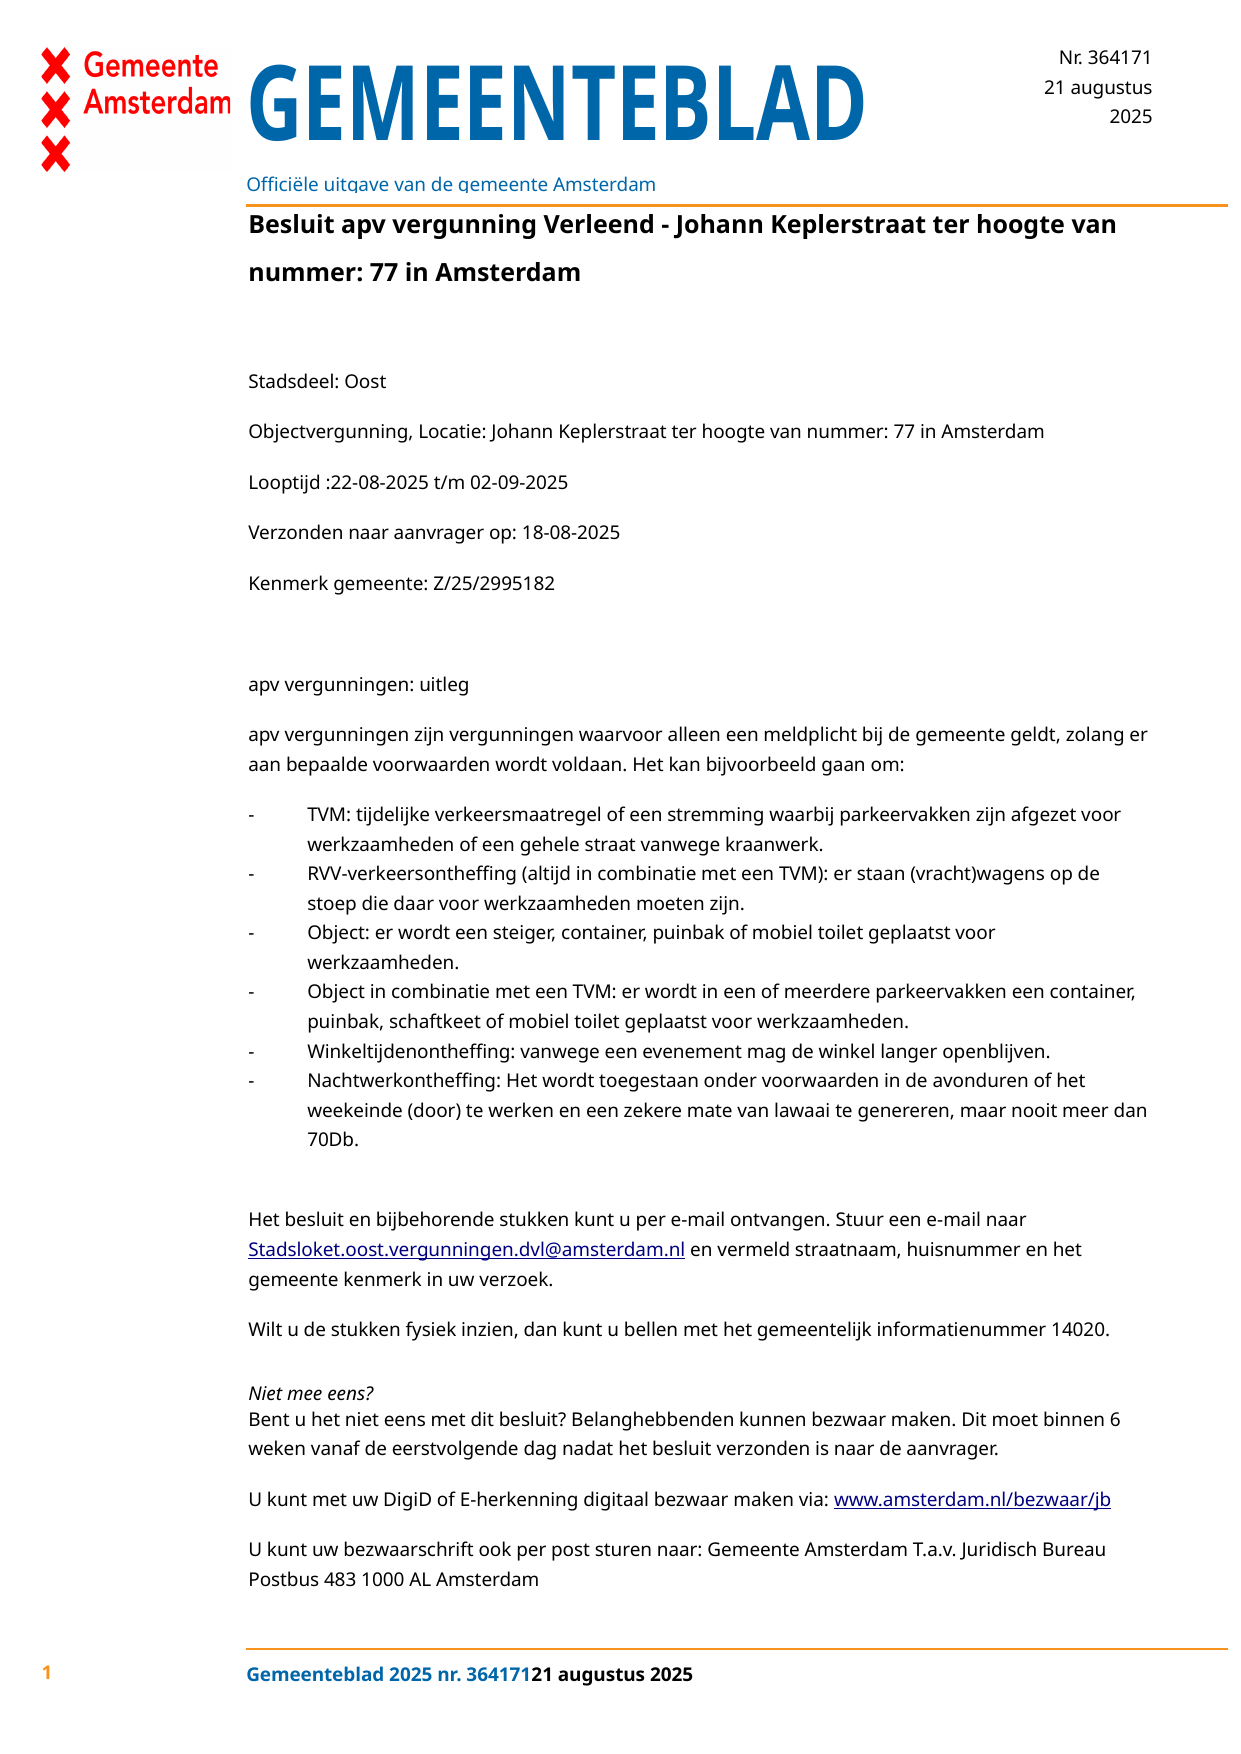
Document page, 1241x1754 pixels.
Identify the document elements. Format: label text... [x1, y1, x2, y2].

text apv vergunningen zijn vergunningen waarvoor alleen een meldplicht bij de gemeente geldt, zolang er aan bepaalde voorwaarden wordt voldaan. Het kan bijvoorbeeld gaan om: [248, 721, 1152, 777]
list Nachtwerkontheffing: Het wordt toegestaan onder voorwaarden in de avonduren of het weekeinde (door) te werken en een zekere mate van lawaai te genereren, maar nooit meer dan 70Db. [248, 1067, 1152, 1152]
text Looptijd :22-08-2025 t/m 02-09-2025 [248, 469, 1152, 495]
text Niet mee eens? [248, 1380, 1152, 1406]
text Besluit apv vergunning Verleend - Johann Keplerstraat ter hoogte van nummer: 77 in Amsterdam [248, 207, 1152, 288]
text U kunt met uw DigiD of E-herkenning digitaal bezwaar maken via: www.amsterdam.nl/bezwaar/jb [248, 1486, 1152, 1512]
list TVM: tijdelijke verkeersmaatregel of een stremming waarbij parkeervakken zijn afgezet voor werkzaamheden of een gehele straat vanwege kraanwerk. [248, 801, 1152, 857]
text Kenmerk gemeente: Z/25/2995182 [248, 570, 1152, 596]
text Het besluit en bijbehorende stukken kunt u per e-mail ontvangen. Stuur een e-mail naar Stadsloket.oost.vergunningen.dvl@amsterdam.nl en vermeld straatnaam, huisnummer en het gemeente kenmerk in uw verzoek. [248, 1207, 1152, 1292]
picture [41, 47, 231, 172]
text Wilt u de stukken fysiek inzien, dan kunt u bellen met het gemeentelijk informatienummer 14020. [248, 1316, 1152, 1342]
text Stadsdeel: Oost [248, 368, 1152, 394]
text Verzonden naar aanvrager op: 18-08-2025 [248, 519, 1152, 545]
text U kunt uw bezwaarschrift ook per post sturen naar: Gemeente Amsterdam T.a.v. Juridisch Bureau Postbus 483 1000 AL Amsterdam [248, 1536, 1152, 1592]
list Winkeltijdenontheffing: vanwege een evenement mag de winkel langer openblijven. [248, 1038, 1152, 1064]
text apv vergunningen: uitleg [248, 671, 1152, 697]
list Object in combinatie met een TVM: er wordt in een of meerdere parkeervakken een container, puinbak, schaftkeet of mobiel toilet geplaatst voor werkzaamheden. [248, 979, 1152, 1034]
text Bent u het niet eens met dit besluit? Belanghebbenden kunnen bezwaar maken. Dit moet binnen 6 weken vanaf de eerstvolgende dag nadat het besluit verzonden is naar de aanvrager. [248, 1406, 1152, 1461]
list RVV-verkeersontheffing (altijd in combinatie met een TVM): er staan (vracht)wagens op de stoep die daar voor werkzaamheden moeten zijn. [248, 860, 1152, 916]
list Object: er wordt een steiger, container, puinbak of mobiel toilet geplaatst voor werkzaamheden. [248, 919, 1152, 975]
text Objectvergunning, Locatie: Johann Keplerstraat ter hoogte van nummer: 77 in Amsterdam [248, 419, 1152, 444]
